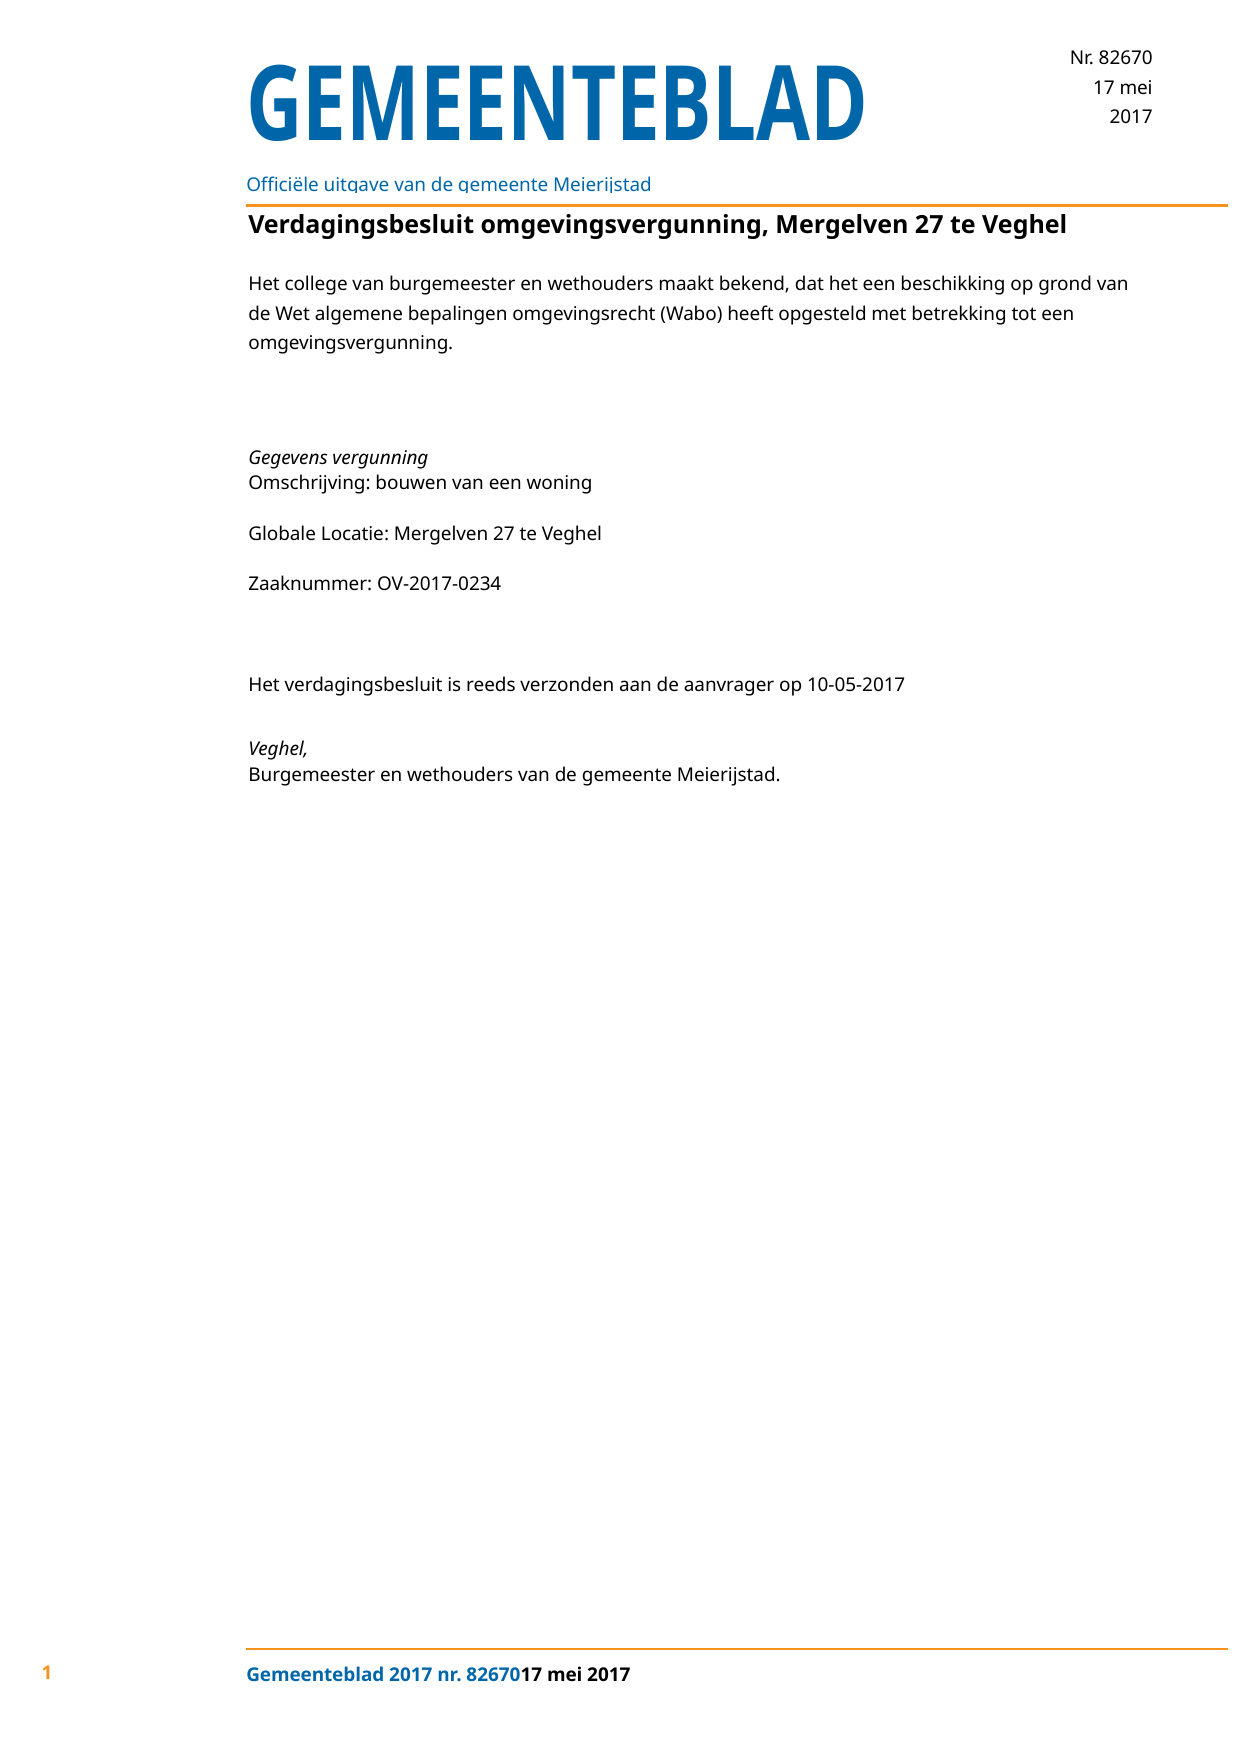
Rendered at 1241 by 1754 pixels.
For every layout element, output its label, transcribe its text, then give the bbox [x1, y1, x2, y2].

text Verdagingsbesluit omgevingsvergunning, Mergelven 27 te Veghel [248, 207, 1152, 241]
text Het college van burgemeester en wethouders maakt bekend, dat het een beschikking op grond van de Wet algemene bepalingen omgevingsrecht (Wabo) heeft opgesteld met betrekking tot een omgevingsvergunning. [248, 270, 1152, 355]
text Veghel, [248, 735, 1152, 761]
text Burgemeester en wethouders van de gemeente Meierijstad. [248, 761, 1152, 787]
text Zaaknummer: OV-2017-0234 [248, 570, 1152, 596]
text Omschrijving: bouwen van een woning [248, 469, 1152, 495]
picture [41, 47, 231, 172]
text Het verdagingsbesluit is reeds verzonden aan de aanvrager op 10-05-2017 [248, 671, 1152, 697]
text Globale Locatie: Mergelven 27 te Veghel [248, 520, 1152, 546]
text Gegevens vergunning [248, 444, 1152, 469]
